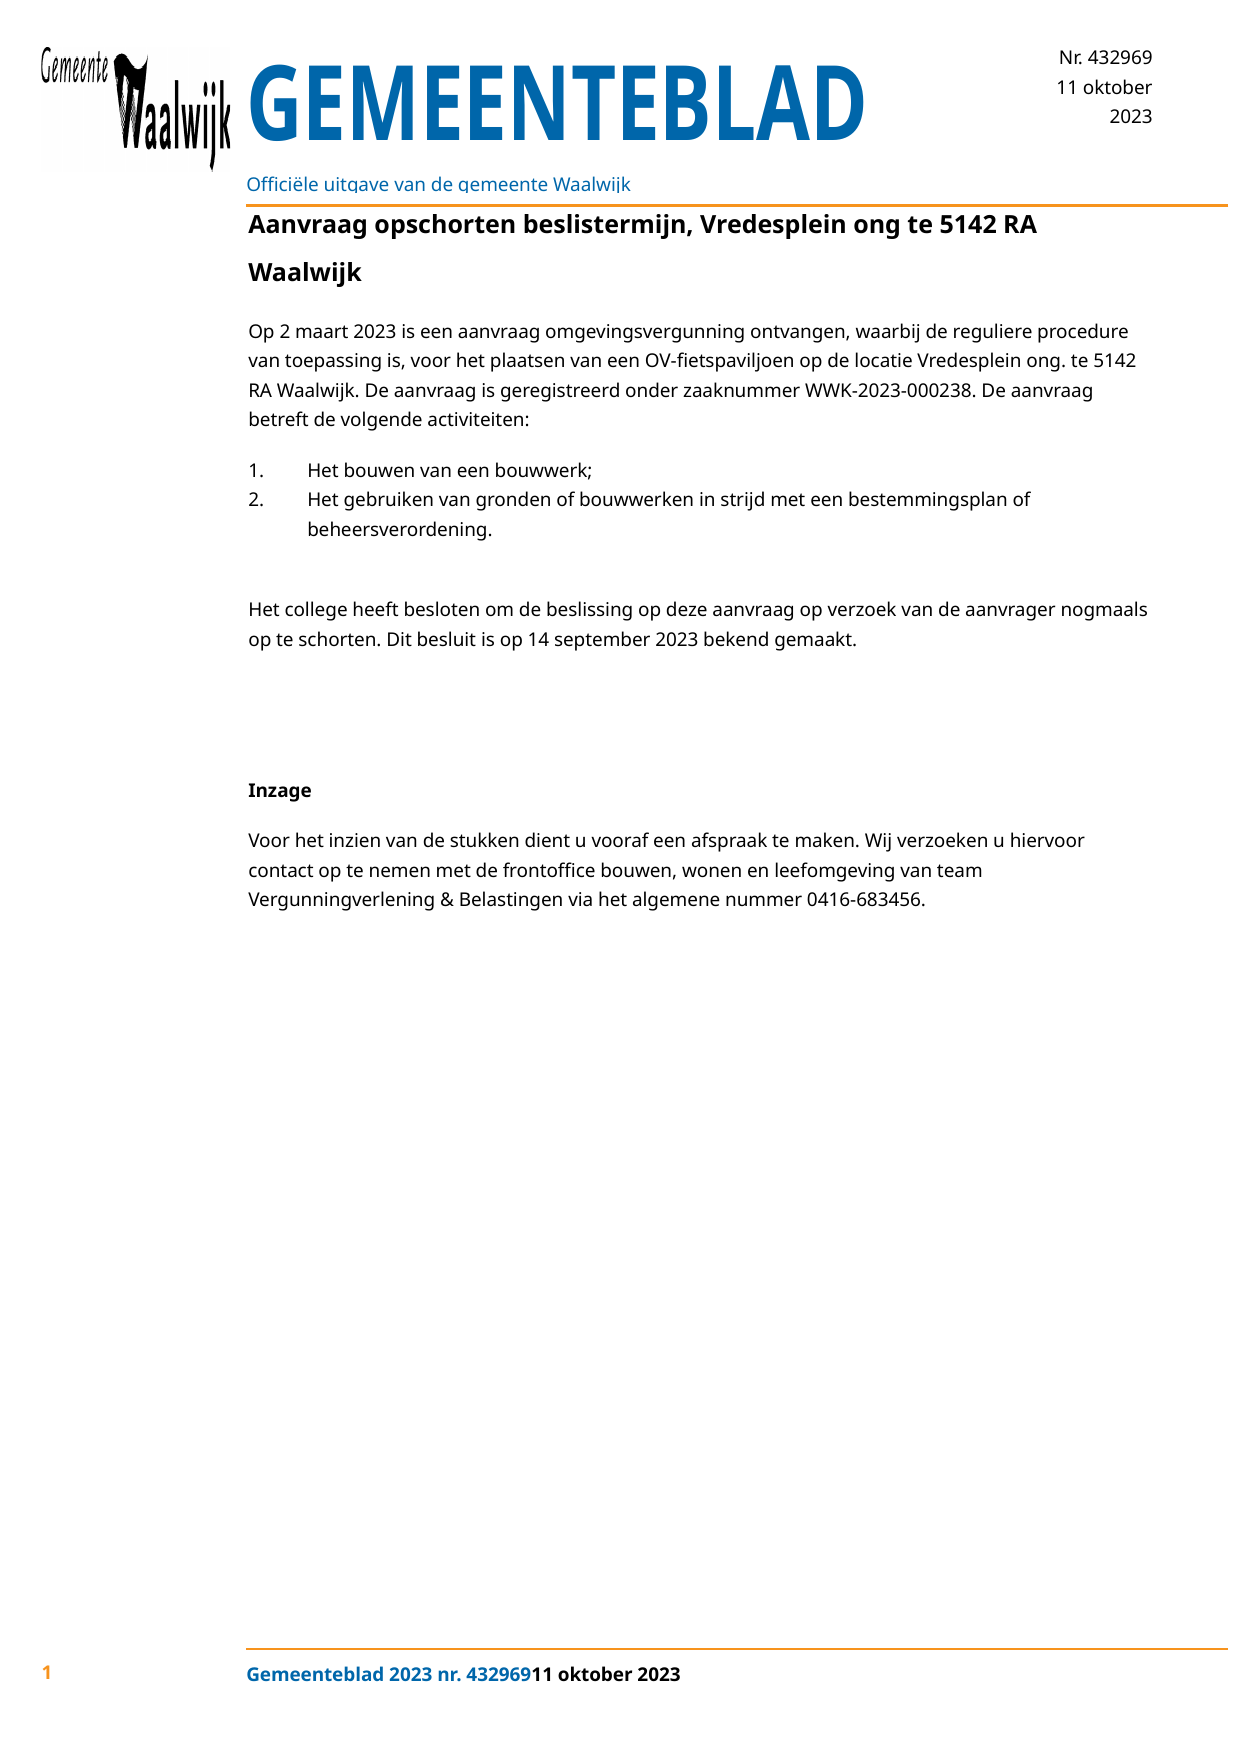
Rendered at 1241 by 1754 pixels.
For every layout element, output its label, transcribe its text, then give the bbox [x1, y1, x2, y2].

list Het gebruiken van gronden of bouwwerken in strijd met een bestemmingsplan of beheersverordening. [248, 487, 1152, 542]
picture [41, 47, 231, 172]
text Het college heeft besloten om de beslissing op deze aanvraag op verzoek van de aanvrager nogmaals op te schorten. Dit besluit is op 14 september 2023 bekend gemaakt. [248, 596, 1152, 652]
text Voor het inzien van de stukken dient u vooraf een afspraak te maken. Wij verzoeken u hiervoor contact op te nemen met de frontoffice bouwen, wonen en leefomgeving van team Vergunningverlening & Belastingen via het algemene nummer 0416-683456. [248, 827, 1152, 912]
text Aanvraag opschorten beslistermijn, Vredesplein ong te 5142 RA Waalwijk [248, 207, 1152, 288]
text Inzage [248, 777, 1152, 803]
text Op 2 maart 2023 is een aanvraag omgevingsvergunning ontvangen, waarbij de reguliere procedure van toepassing is, voor het plaatsen van een OV-fietspaviljoen op de locatie Vredesplein ong. te 5142 RA Waalwijk. De aanvraag is geregistreerd onder zaaknummer WWK-2023-000238. De aanvraag betreft de volgende activiteiten: [248, 318, 1152, 432]
list Het bouwen van een bouwwerk; [248, 457, 1152, 483]
